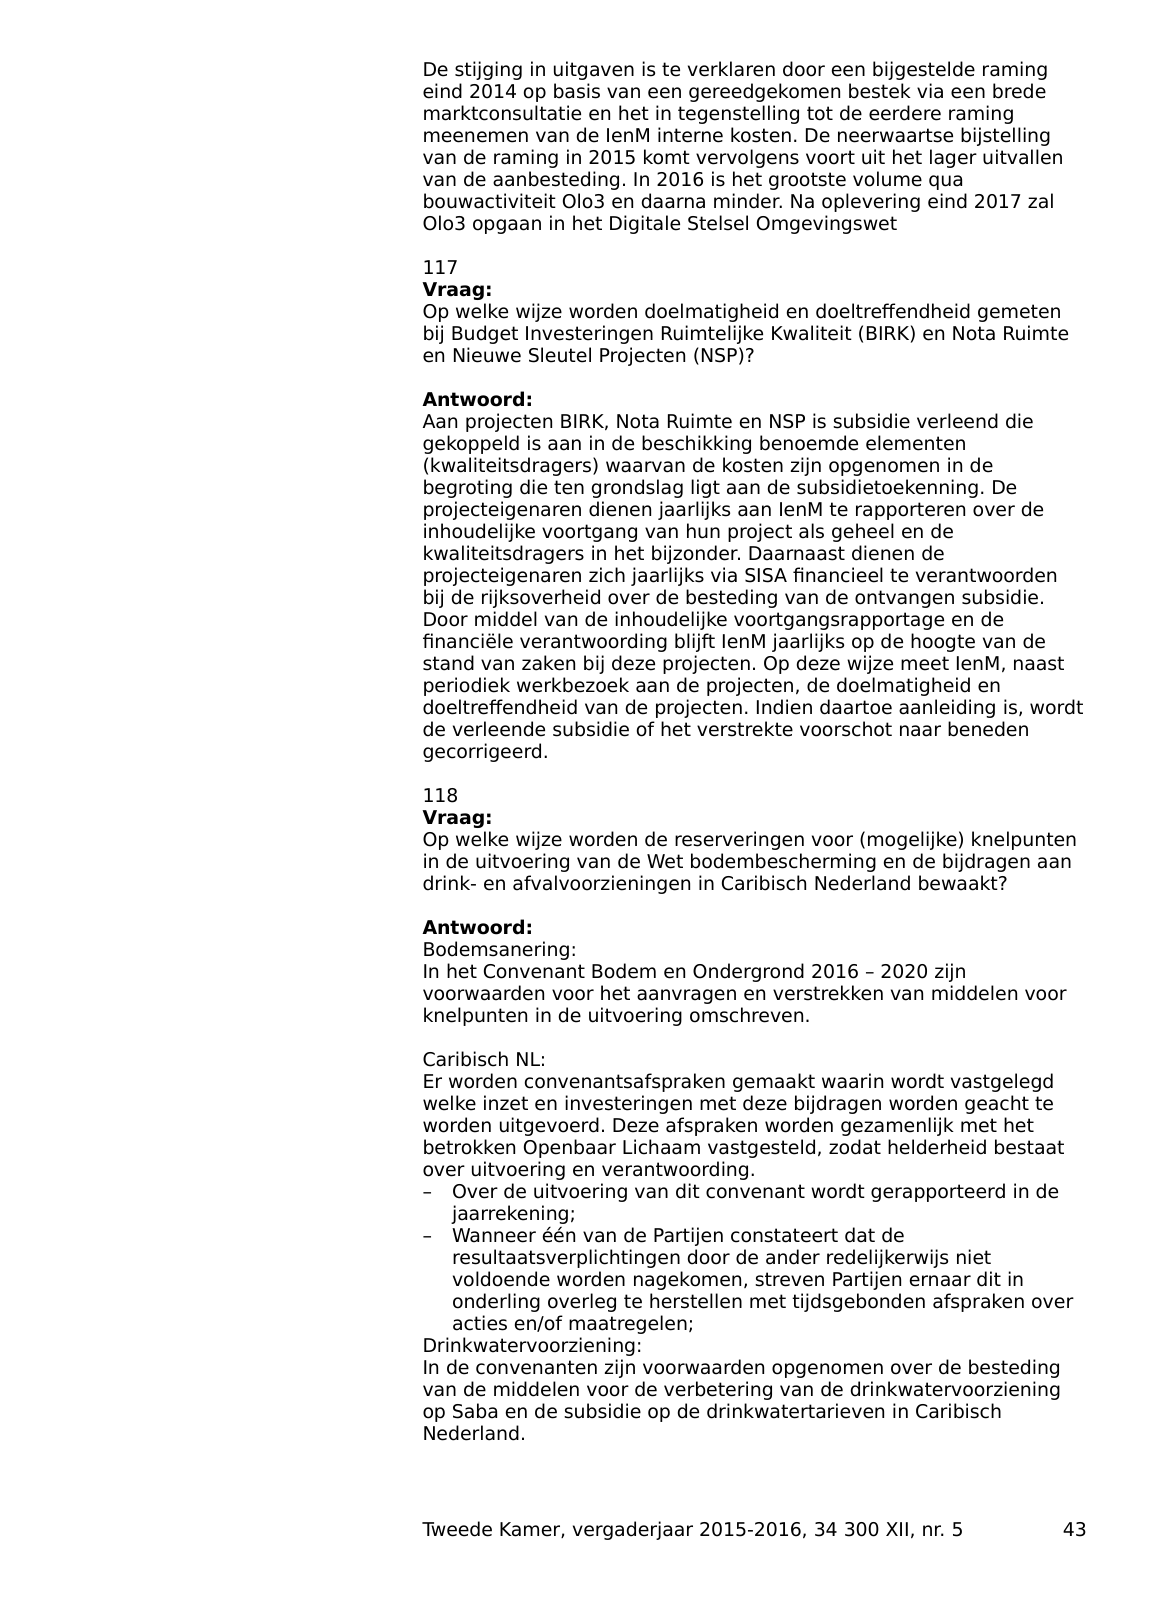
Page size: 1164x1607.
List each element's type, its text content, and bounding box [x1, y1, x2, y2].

text – Wanneer één van de Partijen constateert dat de resultaatsverplichtingen door de ander redelijkerwijs niet voldoende worden nagekomen, streven Partijen ernaar dit in onderling overleg te herstellen met tijdsgebonden afspraken over acties en/of maatregelen; [422, 1225, 1087, 1335]
text Caribisch NL: [422, 1049, 1087, 1071]
text – Over de uitvoering van dit convenant wordt gerapporteerd in de jaarrekening; [422, 1181, 1087, 1225]
text Vraag: [422, 279, 1087, 301]
text Antwoord: [422, 917, 1087, 939]
text Er worden convenantsafspraken gemaakt waarin wordt vastgelegd welke inzet en investeringen met deze bijdragen worden geacht te worden uitgevoerd. Deze afspraken worden gezamenlijk met het betrokken Openbaar Lichaam vastgesteld, zodat helderheid bestaat over uitvoering en verantwoording. [422, 1071, 1087, 1181]
text Op welke wijze worden doelmatigheid en doeltreffendheid gemeten bij Budget Investeringen Ruimtelijke Kwaliteit (BIRK) en Nota Ruimte en Nieuwe Sleutel Projecten (NSP)? [422, 301, 1087, 367]
text Bodemsanering: [422, 939, 1087, 961]
text Vraag: [422, 807, 1087, 829]
text De stijging in uitgaven is te verklaren door een bijgestelde raming eind 2014 op basis van een gereedgekomen bestek via een brede marktconsultatie en het in tegenstelling tot de eerdere raming meenemen van de IenM interne kosten. De neerwaartse bijstelling van de raming in 2015 komt vervolgens voort uit het lager uitvallen van de aanbesteding. In 2016 is het grootste volume qua bouwactiviteit Olo3 en daarna minder. Na oplevering eind 2017 zal Olo3 opgaan in het Digitale Stelsel Omgevingswet [422, 59, 1087, 235]
text In het Convenant Bodem en Ondergrond 2016 – 2020 zijn voorwaarden voor het aanvragen en verstrekken van middelen voor knelpunten in de uitvoering omschreven. [422, 961, 1087, 1027]
text 117 [422, 257, 1087, 279]
text Op welke wijze worden de reserveringen voor (mogelijke) knelpunten in de uitvoering van de Wet bodembescherming en de bijdragen aan drink- en afvalvoorzieningen in Caribisch Nederland bewaakt? [422, 829, 1087, 895]
text Drinkwatervoorziening: [422, 1335, 1087, 1357]
text 118 [422, 785, 1087, 807]
text In de convenanten zijn voorwaarden opgenomen over de besteding van de middelen voor de verbetering van de drinkwatervoorziening op Saba en de subsidie op de drinkwatertarieven in Caribisch Nederland. [422, 1357, 1087, 1445]
text Antwoord: [422, 389, 1087, 411]
text Aan projecten BIRK, Nota Ruimte en NSP is subsidie verleend die gekoppeld is aan in de beschikking benoemde elementen (kwaliteitsdragers) waarvan de kosten zijn opgenomen in de begroting die ten grondslag ligt aan de subsidietoekenning. De projecteigenaren dienen jaarlijks aan IenM te rapporteren over de inhoudelijke voortgang van hun project als geheel en de kwaliteitsdragers in het bijzonder. Daarnaast dienen de projecteigenaren zich jaarlijks via SISA financieel te verantwoorden bij de rijksoverheid over de besteding van de ontvangen subsidie. Door middel van de inhoudelijke voortgangsrapportage en de financiële verantwoording blijft IenM jaarlijks op de hoogte van de stand van zaken bij deze projecten. Op deze wijze meet IenM, naast periodiek werkbezoek aan de projecten, de doelmatigheid en doeltreffendheid van de projecten. Indien daartoe aanleiding is, wordt de verleende subsidie of het verstrekte voorschot naar beneden gecorrigeerd. [422, 411, 1087, 763]
